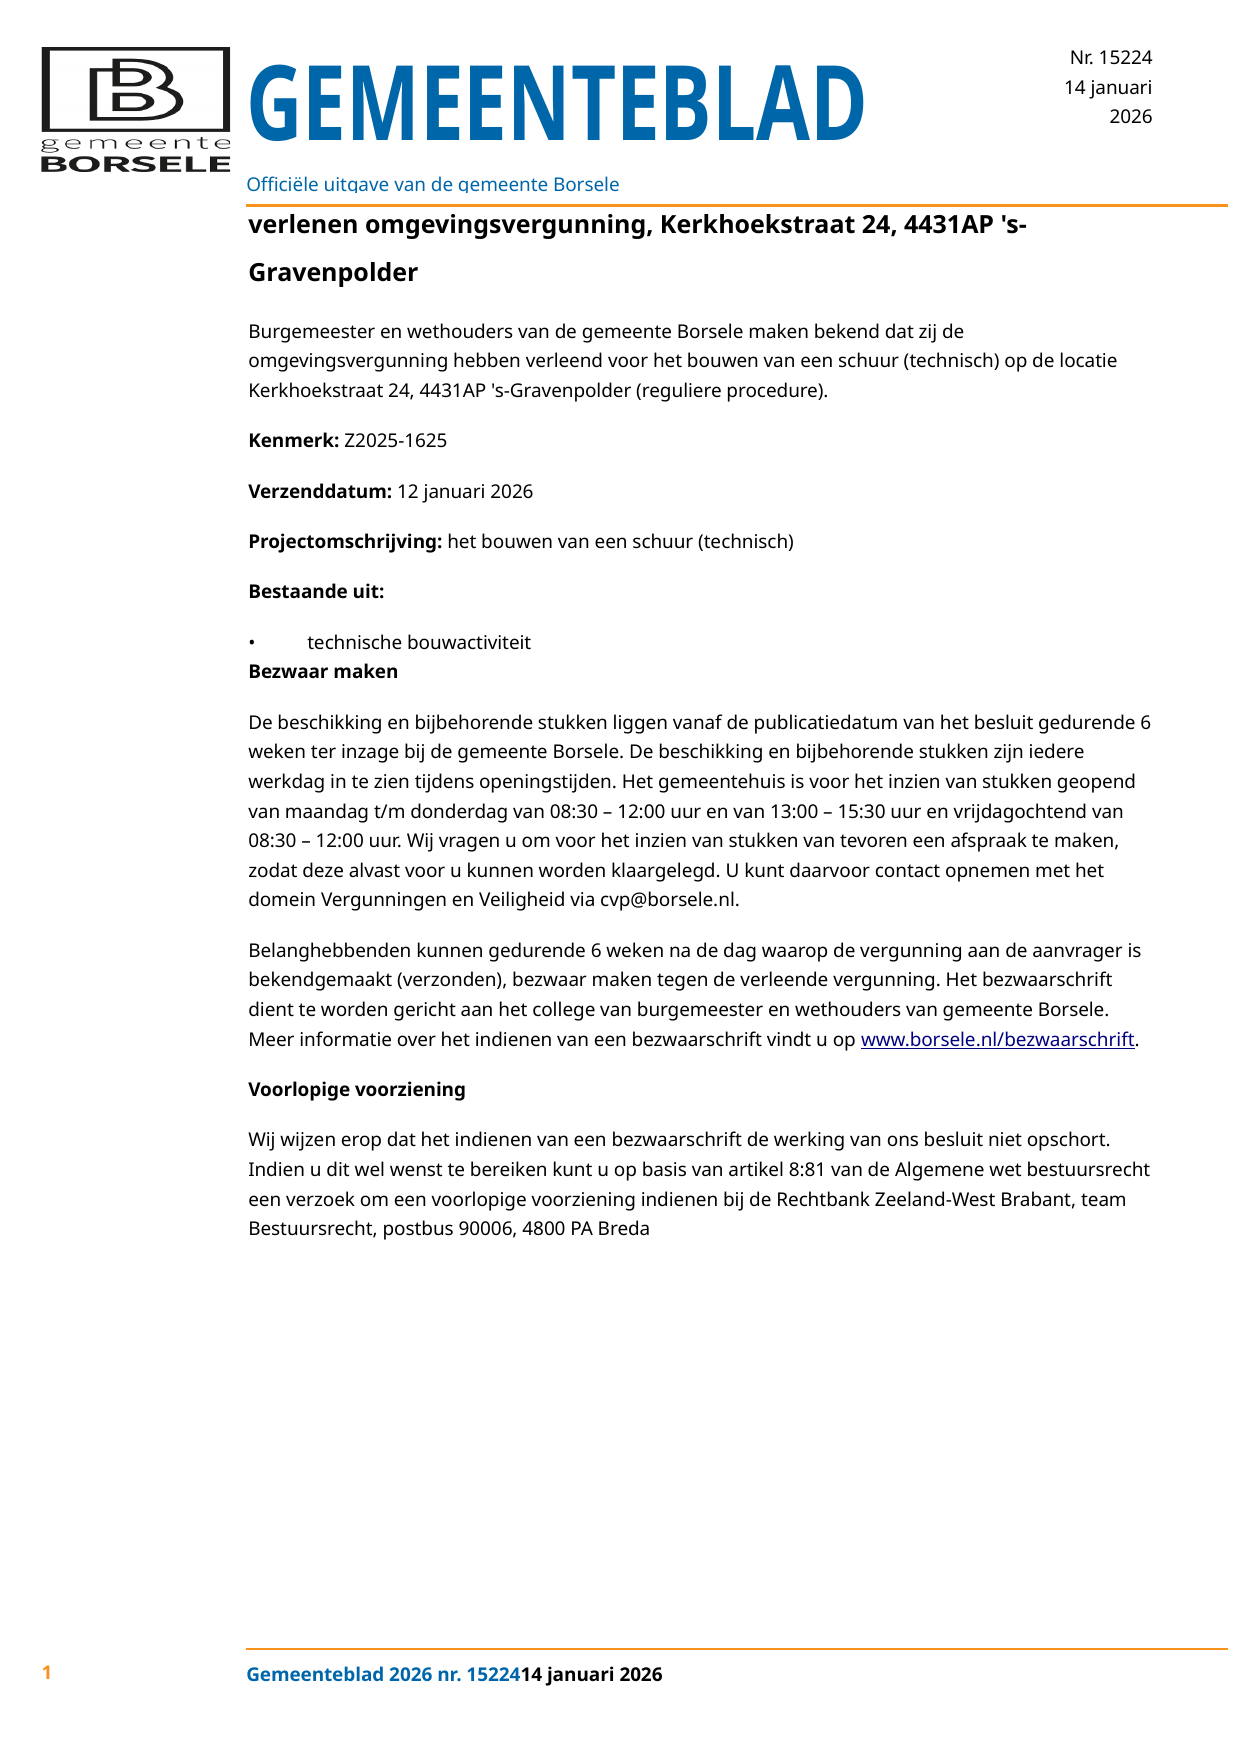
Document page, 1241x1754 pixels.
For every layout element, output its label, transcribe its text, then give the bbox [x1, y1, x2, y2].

text Projectomschrijving: het bouwen van een schuur (technisch) [248, 528, 1152, 554]
text Voorlopige voorziening [248, 1076, 1152, 1102]
text Bezwaar maken [248, 659, 1152, 684]
text Wij wijzen erop dat het indienen van een bezwaarschrift de werking van ons besluit niet opschort. Indien u dit wel wenst te bereiken kunt u op basis van artikel 8:81 van de Algemene wet bestuursrecht een verzoek om een voorlopige voorziening indienen bij de Rechtbank Zeeland-West Brabant, team Bestuursrecht, postbus 90006, 4800 PA Breda [248, 1127, 1152, 1241]
list technische bouwactiviteit [248, 629, 1152, 655]
picture [41, 47, 231, 172]
text Kenmerk: Z2025-1625 [248, 427, 1152, 453]
text verlenen omgevingsvergunning, Kerkhoekstraat 24, 4431AP 's-Gravenpolder [248, 207, 1152, 288]
text De beschikking en bijbehorende stukken liggen vanaf de publicatiedatum van het besluit gedurende 6 weken ter inzage bij de gemeente Borsele. De beschikking en bijbehorende stukken zijn iedere werkdag in te zien tijdens openingstijden. Het gemeentehuis is voor het inzien van stukken geopend van maandag t/m donderdag van 08:30 – 12:00 uur en van 13:00 – 15:30 uur en vrijdagochtend van 08:30 – 12:00 uur. Wij vragen u om voor het inzien van stukken van tevoren een afspraak te maken, zodat deze alvast voor u kunnen worden klaargelegd. U kunt daarvoor contact opnemen met het domein Vergunningen en Veiligheid via cvp@borsele.nl. [248, 709, 1152, 912]
text Verzenddatum: 12 januari 2026 [248, 478, 1152, 504]
text Belanghebbenden kunnen gedurende 6 weken na de dag waarop de vergunning aan de aanvrager is bekendgemaakt (verzonden), bezwaar maken tegen de verleende vergunning. Het bezwaarschrift dient te worden gericht aan het college van burgemeester en wethouders van gemeente Borsele. Meer informatie over het indienen van een bezwaarschrift vindt u op www.borsele.nl/bezwaarschrift. [248, 937, 1152, 1052]
text Burgemeester en wethouders van de gemeente Borsele maken bekend dat zij de omgevingsvergunning hebben verleend voor het bouwen van een schuur (technisch) op de locatie Kerkhoekstraat 24, 4431AP 's-Gravenpolder (reguliere procedure). [248, 318, 1152, 403]
text Bestaande uit: [248, 579, 1152, 604]
